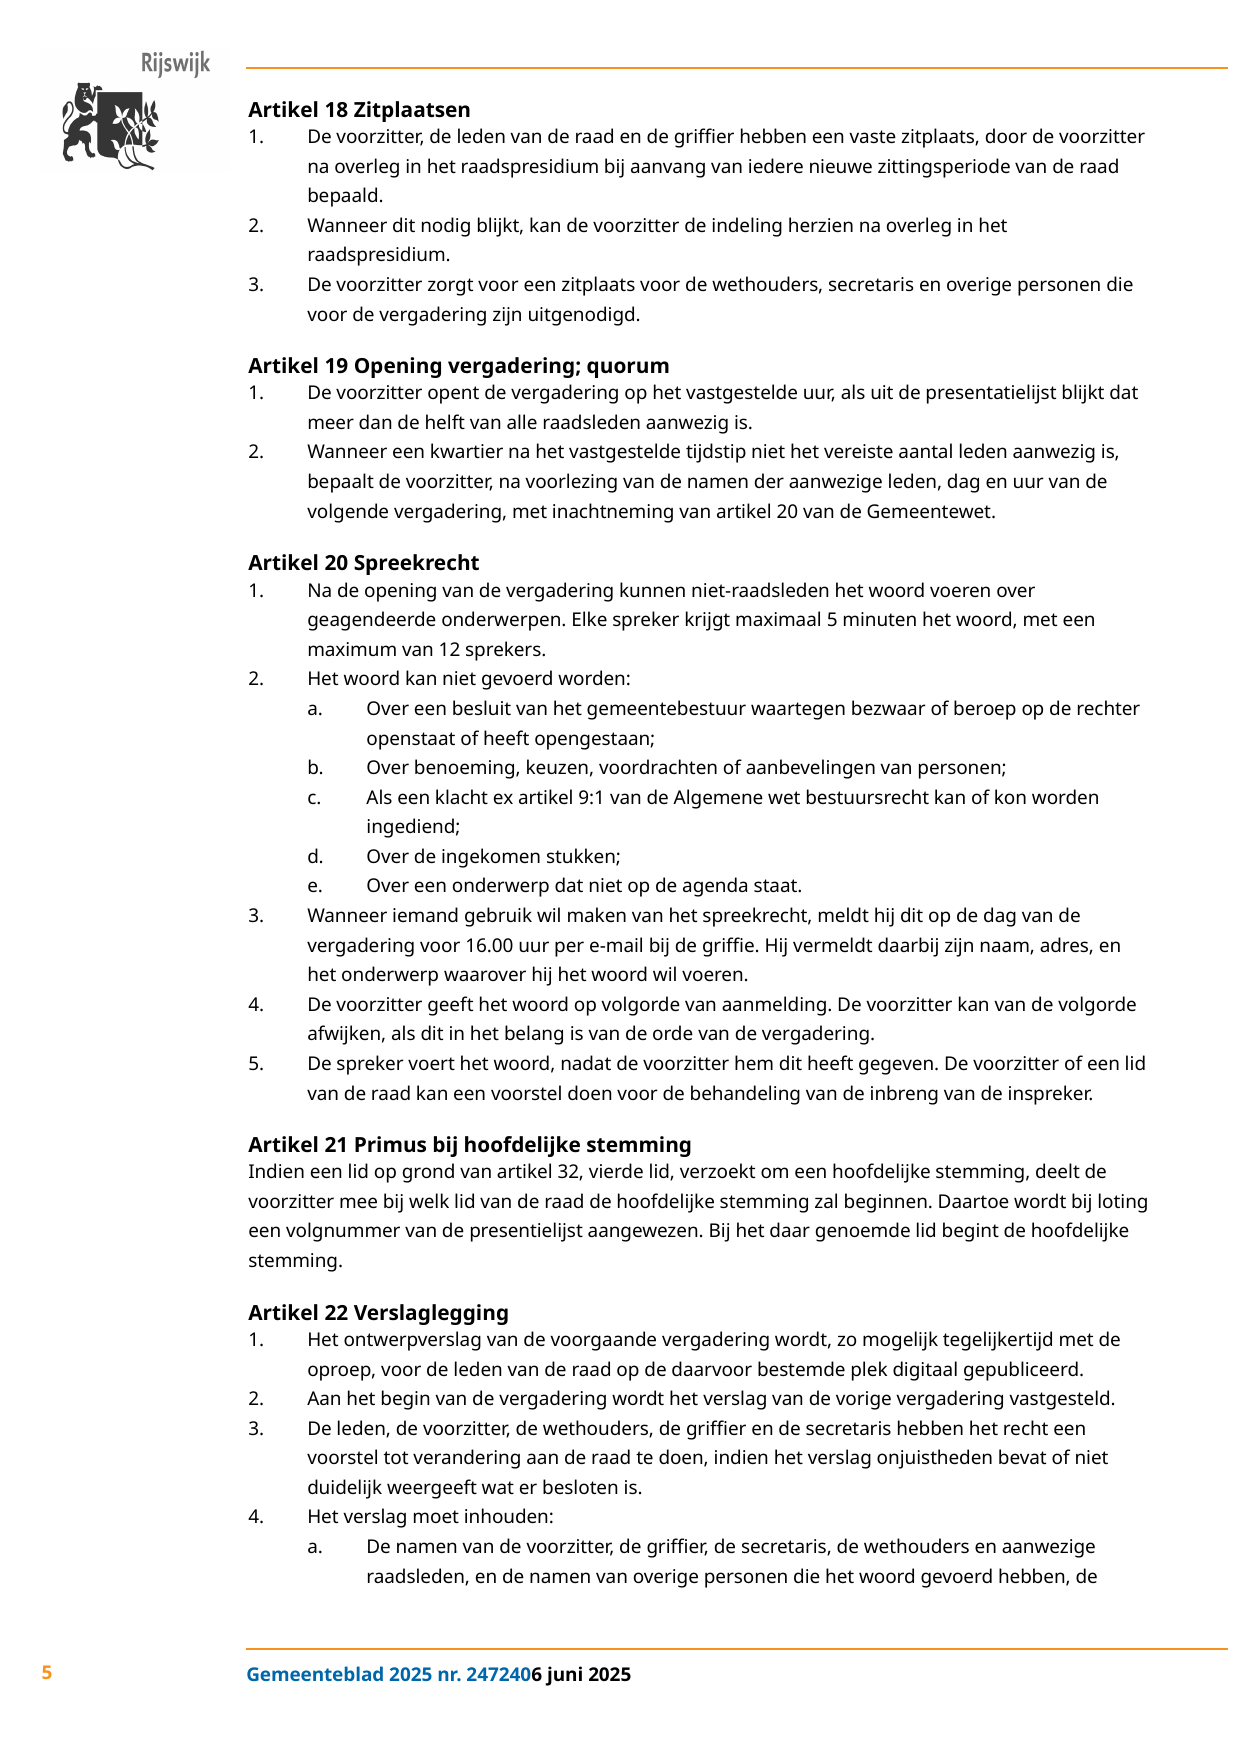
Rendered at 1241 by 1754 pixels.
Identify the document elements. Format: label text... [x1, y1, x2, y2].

list De leden, de voorzitter, de wethouders, de griffier en de secretaris hebben het recht een voorstel tot verandering aan de raad te doen, indien het verslag onjuistheden bevat of niet duidelijk weergeeft wat er besloten is. [248, 1415, 1152, 1500]
list Het ontwerpverslag van de voorgaande vergadering wordt, zo mogelijk tegelijkertijd met de oproep, voor de leden van de raad op de daarvoor bestemde plek digitaal gepubliceerd. [248, 1326, 1152, 1381]
text Artikel 18 Zitplaatsen [248, 95, 1152, 123]
list De voorzitter opent de vergadering op het vastgestelde uur, als uit de presentatielijst blijkt dat meer dan de helft van alle raadsleden aanwezig is. [248, 379, 1152, 435]
list Het verslag moet inhouden: [248, 1504, 1152, 1529]
list Het woord kan niet gevoerd worden: [248, 666, 1152, 691]
picture [41, 47, 231, 172]
list Aan het begin van de vergadering wordt het verslag van de vorige vergadering vastgesteld. [248, 1385, 1152, 1411]
list Over een onderwerp dat niet op de agenda staat. [307, 873, 1152, 898]
list De voorzitter geeft het woord op volgorde van aanmelding. De voorzitter kan van de volgorde afwijken, als dit in het belang is van de orde van de vergadering. [248, 991, 1152, 1046]
list Wanneer een kwartier na het vastgestelde tijdstip niet het vereiste aantal leden aanwezig is, bepaalt de voorzitter, na voorlezing van de namen der aanwezige leden, dag en uur van de volgende vergadering, met inachtneming van artikel 20 van de Gemeentewet. [248, 439, 1152, 524]
list De spreker voert het woord, nadat de voorzitter hem dit heeft gegeven. De voorzitter of een lid van de raad kan een voorstel doen voor de behandeling van de inbreng van de inspreker. [248, 1050, 1152, 1105]
list Over de ingekomen stukken; [307, 843, 1152, 869]
text Artikel 19 Opening vergadering; quorum [248, 351, 1152, 379]
list Wanneer dit nodig blijkt, kan de voorzitter de indeling herzien na overleg in het raadspresidium. [248, 212, 1152, 267]
list Wanneer iemand gebruik wil maken van het spreekrecht, meldt hij dit op de dag van de vergadering voor 16.00 uur per e-mail bij de griffie. Hij vermeldt daarbij zijn naam, adres, en het onderwerp waarover hij het woord wil voeren. [248, 902, 1152, 987]
list Na de opening van de vergadering kunnen niet-raadsleden het woord voeren over geagendeerde onderwerpen. Elke spreker krijgt maximaal 5 minuten het woord, met een maximum van 12 sprekers. [248, 577, 1152, 662]
list Als een klacht ex artikel 9:1 van de Algemene wet bestuursrecht kan of kon worden ingediend; [307, 784, 1152, 839]
text Indien een lid op grond van artikel 32, vierde lid, verzoekt om een hoofdelijke stemming, deelt de voorzitter mee bij welk lid van de raad de hoofdelijke stemming zal beginnen. Daartoe wordt bij loting een volgnummer van de presentielijst aangewezen. Bij het daar genoemde lid begint de hoofdelijke stemming. [248, 1158, 1152, 1273]
list Over een besluit van het gemeentebestuur waartegen bezwaar of beroep op de rechter openstaat of heeft opengestaan; [307, 695, 1152, 750]
text Artikel 22 Verslaglegging [248, 1298, 1152, 1326]
list De voorzitter, de leden van de raad en de griffier hebben een vaste zitplaats, door de voorzitter na overleg in het raadspresidium bij aanvang van iedere nieuwe zittingsperiode van de raad bepaald. [248, 123, 1152, 208]
list De namen van de voorzitter, de griffier, de secretaris, de wethouders en aanwezige raadsleden, en de namen van overige personen die het woord gevoerd hebben, de [307, 1533, 1152, 1588]
text Artikel 20 Spreekrecht [248, 548, 1152, 577]
list Over benoeming, keuzen, voordrachten of aanbevelingen van personen; [307, 754, 1152, 780]
text Artikel 21 Primus bij hoofdelijke stemming [248, 1130, 1152, 1158]
list De voorzitter zorgt voor een zitplaats voor de wethouders, secretaris en overige personen die voor de vergadering zijn uitgenodigd. [248, 271, 1152, 326]
